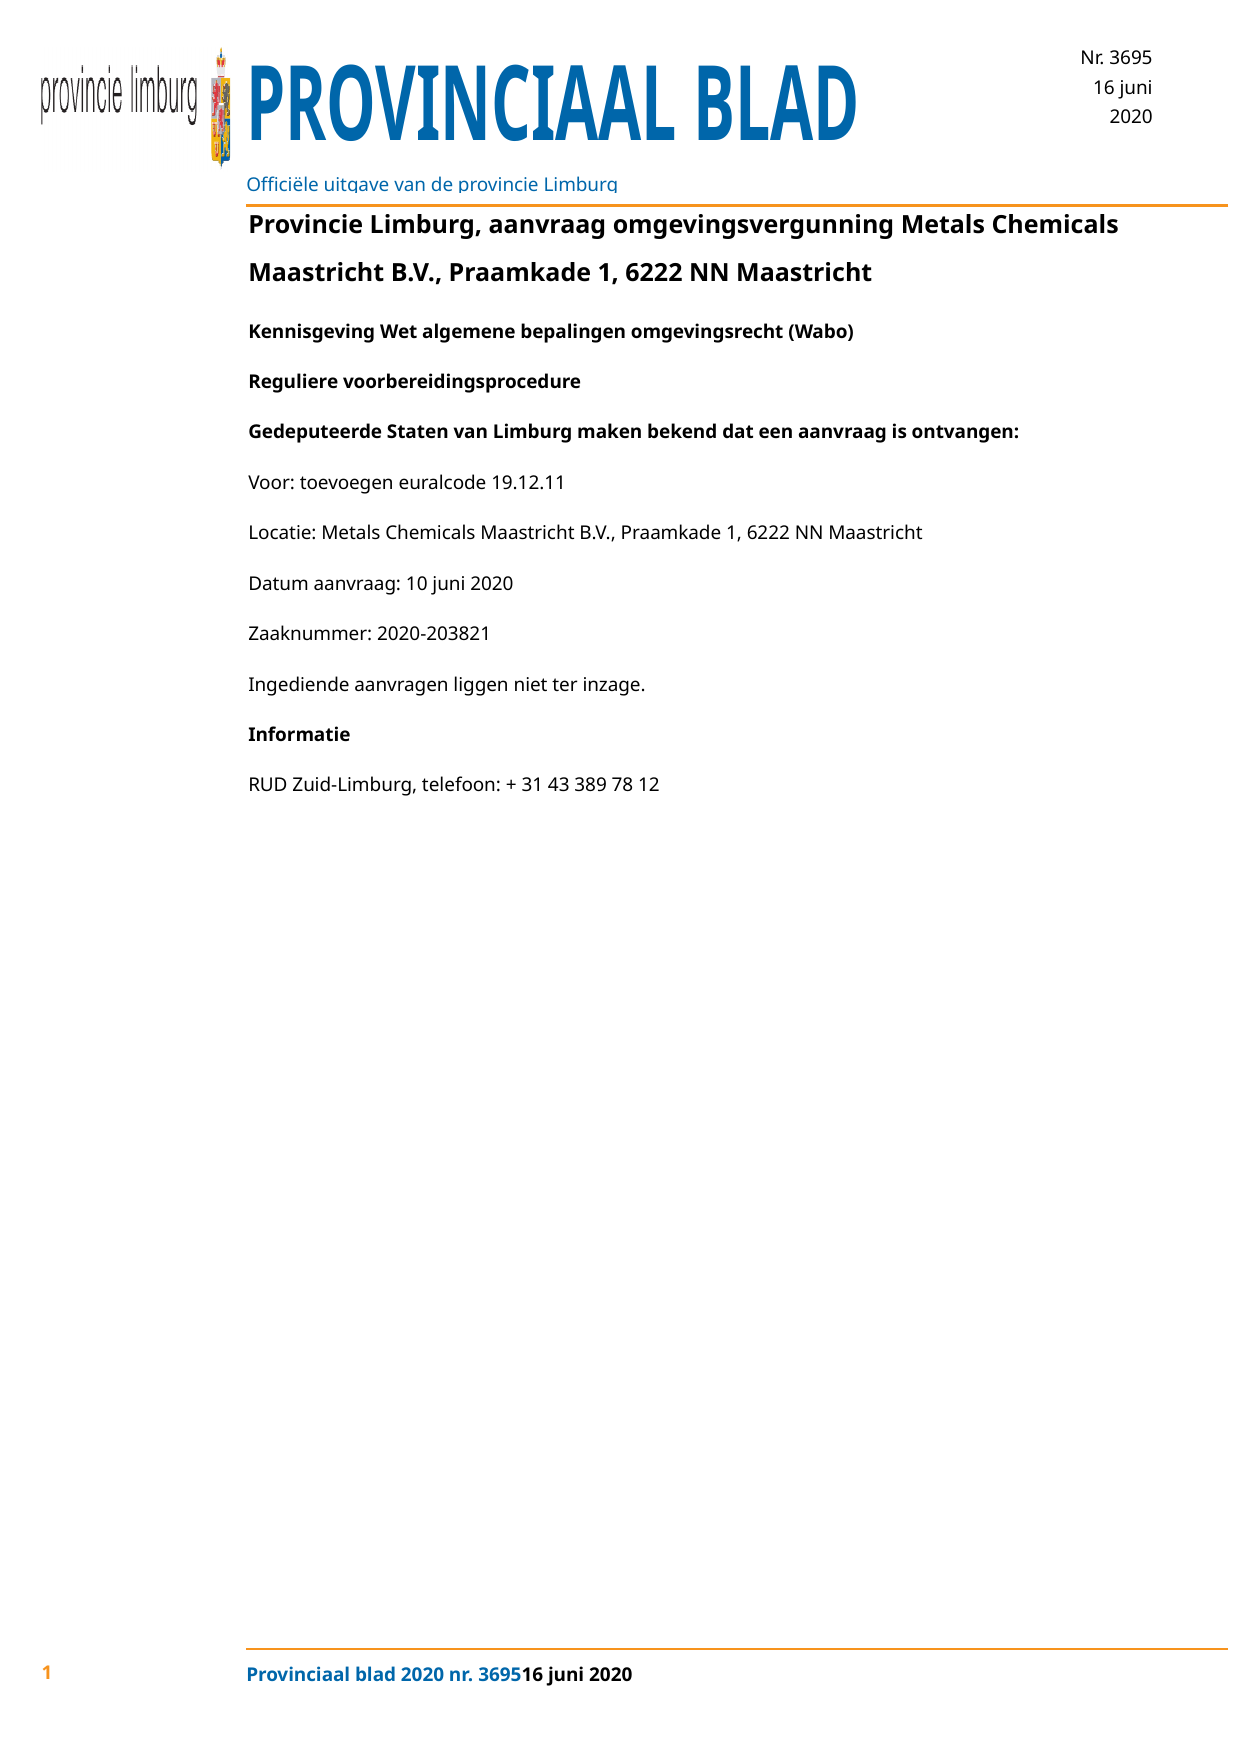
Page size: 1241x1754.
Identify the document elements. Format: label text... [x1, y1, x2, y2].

text Zaaknummer: 2020-203821 [248, 620, 1152, 646]
text Voor: toevoegen euralcode 19.12.11 [248, 469, 1152, 495]
text Informatie [248, 721, 1152, 747]
text Ingediende aanvragen liggen niet ter inzage. [248, 671, 1152, 697]
text Datum aanvraag: 10 juni 2020 [248, 570, 1152, 596]
picture [41, 47, 231, 172]
text Gedeputeerde Staten van Limburg maken bekend dat een aanvraag is ontvangen: [248, 419, 1152, 444]
text Reguliere voorbereidingsprocedure [248, 368, 1152, 394]
text Kennisgeving Wet algemene bepalingen omgevingsrecht (Wabo) [248, 318, 1152, 344]
text RUD Zuid-Limburg, telefoon: + 31 43 389 78 12 [248, 772, 1152, 797]
text Provincie Limburg, aanvraag omgevingsvergunning Metals Chemicals Maastricht B.V., Praamkade 1, 6222 NN Maastricht [248, 207, 1152, 288]
text Locatie: Metals Chemicals Maastricht B.V., Praamkade 1, 6222 NN Maastricht [248, 519, 1152, 545]
